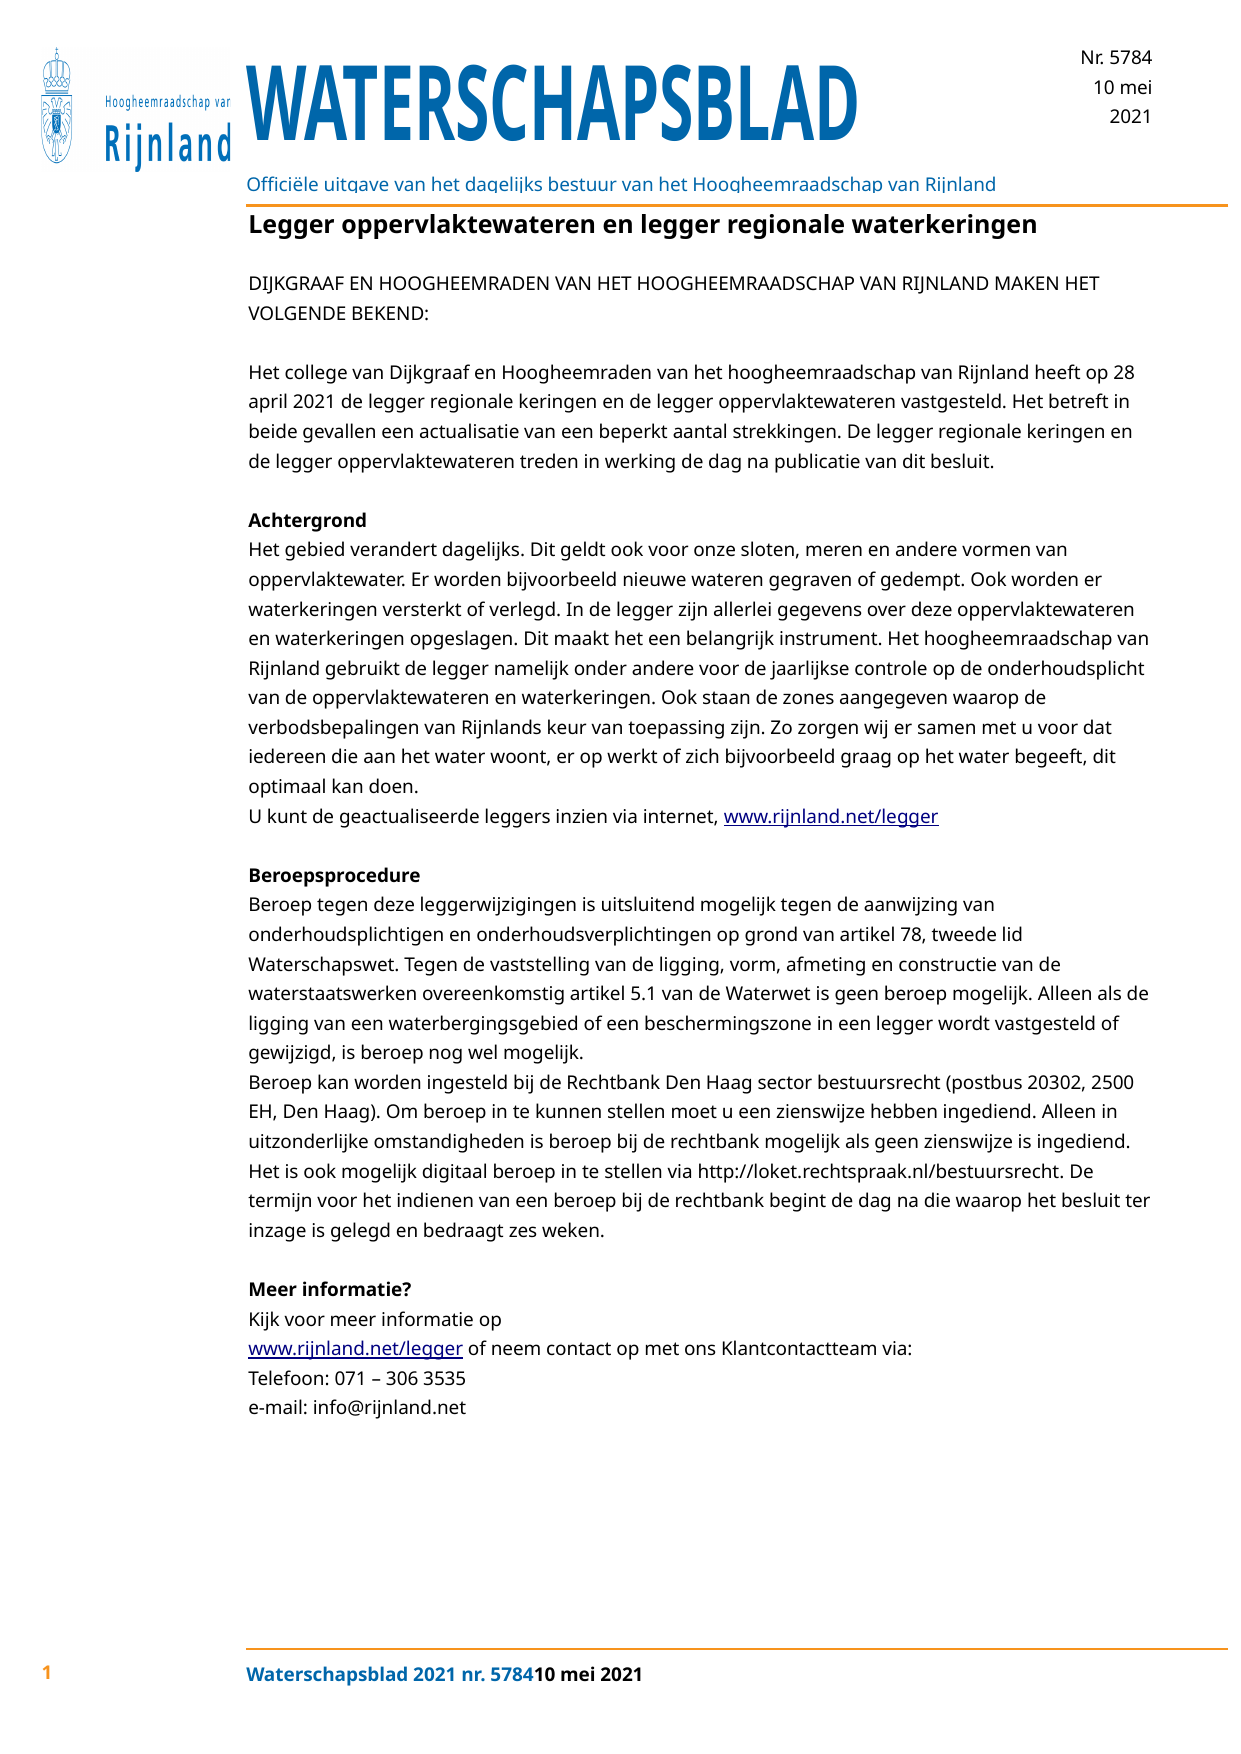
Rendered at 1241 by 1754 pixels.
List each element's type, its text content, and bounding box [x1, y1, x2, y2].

text Beroep kan worden ingesteld bij de Rechtbank Den Haag sector bestuursrecht (postbus 20302, 2500 EH, Den Haag). Om beroep in te kunnen stellen moet u een zienswijze hebben ingediend. Alleen in uitzonderlijke omstandigheden is beroep bij de rechtbank mogelijk als geen zienswijze is ingediend. Het is ook mogelijk digitaal beroep in te stellen via http://loket.rechtspraak.nl/bestuursrecht. De termijn voor het indienen van een beroep bij de rechtbank begint de dag na die waarop het besluit ter inzage is gelegd en bedraagt zes weken. [248, 1069, 1152, 1243]
text Achtergrond [248, 507, 1152, 533]
text Het gebied verandert dagelijks. Dit geldt ook voor onze sloten, meren en andere vormen van oppervlaktewater. Er worden bijvoorbeeld nieuwe wateren gegraven of gedempt. Ook worden er waterkeringen versterkt of verlegd. In de legger zijn allerlei gegevens over deze oppervlaktewateren en waterkeringen opgeslagen. Dit maakt het een belangrijk instrument. Het hoogheemraadschap van Rijnland gebruikt de legger namelijk onder andere voor de jaarlijkse controle op de onderhoudsplicht van de oppervlaktewateren en waterkeringen. Ook staan de zones aangegeven waarop de verbodsbepalingen van Rijnlands keur van toepassing zijn. Zo zorgen wij er samen met u voor dat iedereen die aan het water woont, er op werkt of zich bijvoorbeeld graag op het water begeeft, dit optimaal kan doen. [248, 537, 1152, 799]
text Kijk voor meer informatie op [248, 1306, 1152, 1331]
text U kunt de geactualiseerde leggers inzien via internet, www.rijnland.net/legger [248, 803, 1152, 828]
text Telefoon: 071 – 306 3535 [248, 1365, 1152, 1391]
picture [41, 47, 231, 172]
text e-mail: info@rijnland.net [248, 1394, 1152, 1420]
text Het college van Dijkgraaf en Hoogheemraden van het hoogheemraadschap van Rijnland heeft op 28 april 2021 de legger regionale keringen en de legger oppervlaktewateren vastgesteld. Het betreft in beide gevallen een actualisatie van een beperkt aantal strekkingen. De legger regionale keringen en de legger oppervlaktewateren treden in werking de dag na publicatie van dit besluit. [248, 359, 1152, 473]
text Legger oppervlaktewateren en legger regionale waterkeringen [248, 207, 1152, 241]
text Beroep tegen deze leggerwijzigingen is uitsluitend mogelijk tegen de aanwijzing van onderhoudsplichtigen en onderhoudsverplichtingen op grond van artikel 78, tweede lid Waterschapswet. Tegen de vaststelling van de ligging, vorm, afmeting en constructie van de waterstaatswerken overeenkomstig artikel 5.1 van de Waterwet is geen beroep mogelijk. Alleen als de ligging van een waterbergingsgebied of een beschermingszone in een legger wordt vastgesteld of gewijzigd, is beroep nog wel mogelijk. [248, 892, 1152, 1065]
text DIJKGRAAF EN HOOGHEEMRADEN VAN HET HOOGHEEMRAADSCHAP VAN RIJNLAND MAKEN HET VOLGENDE BEKEND: [248, 270, 1152, 326]
text Beroepsprocedure [248, 862, 1152, 888]
text Meer informatie? [248, 1276, 1152, 1302]
text www.rijnland.net/legger of neem contact op met ons Klantcontactteam via: [248, 1335, 1152, 1361]
